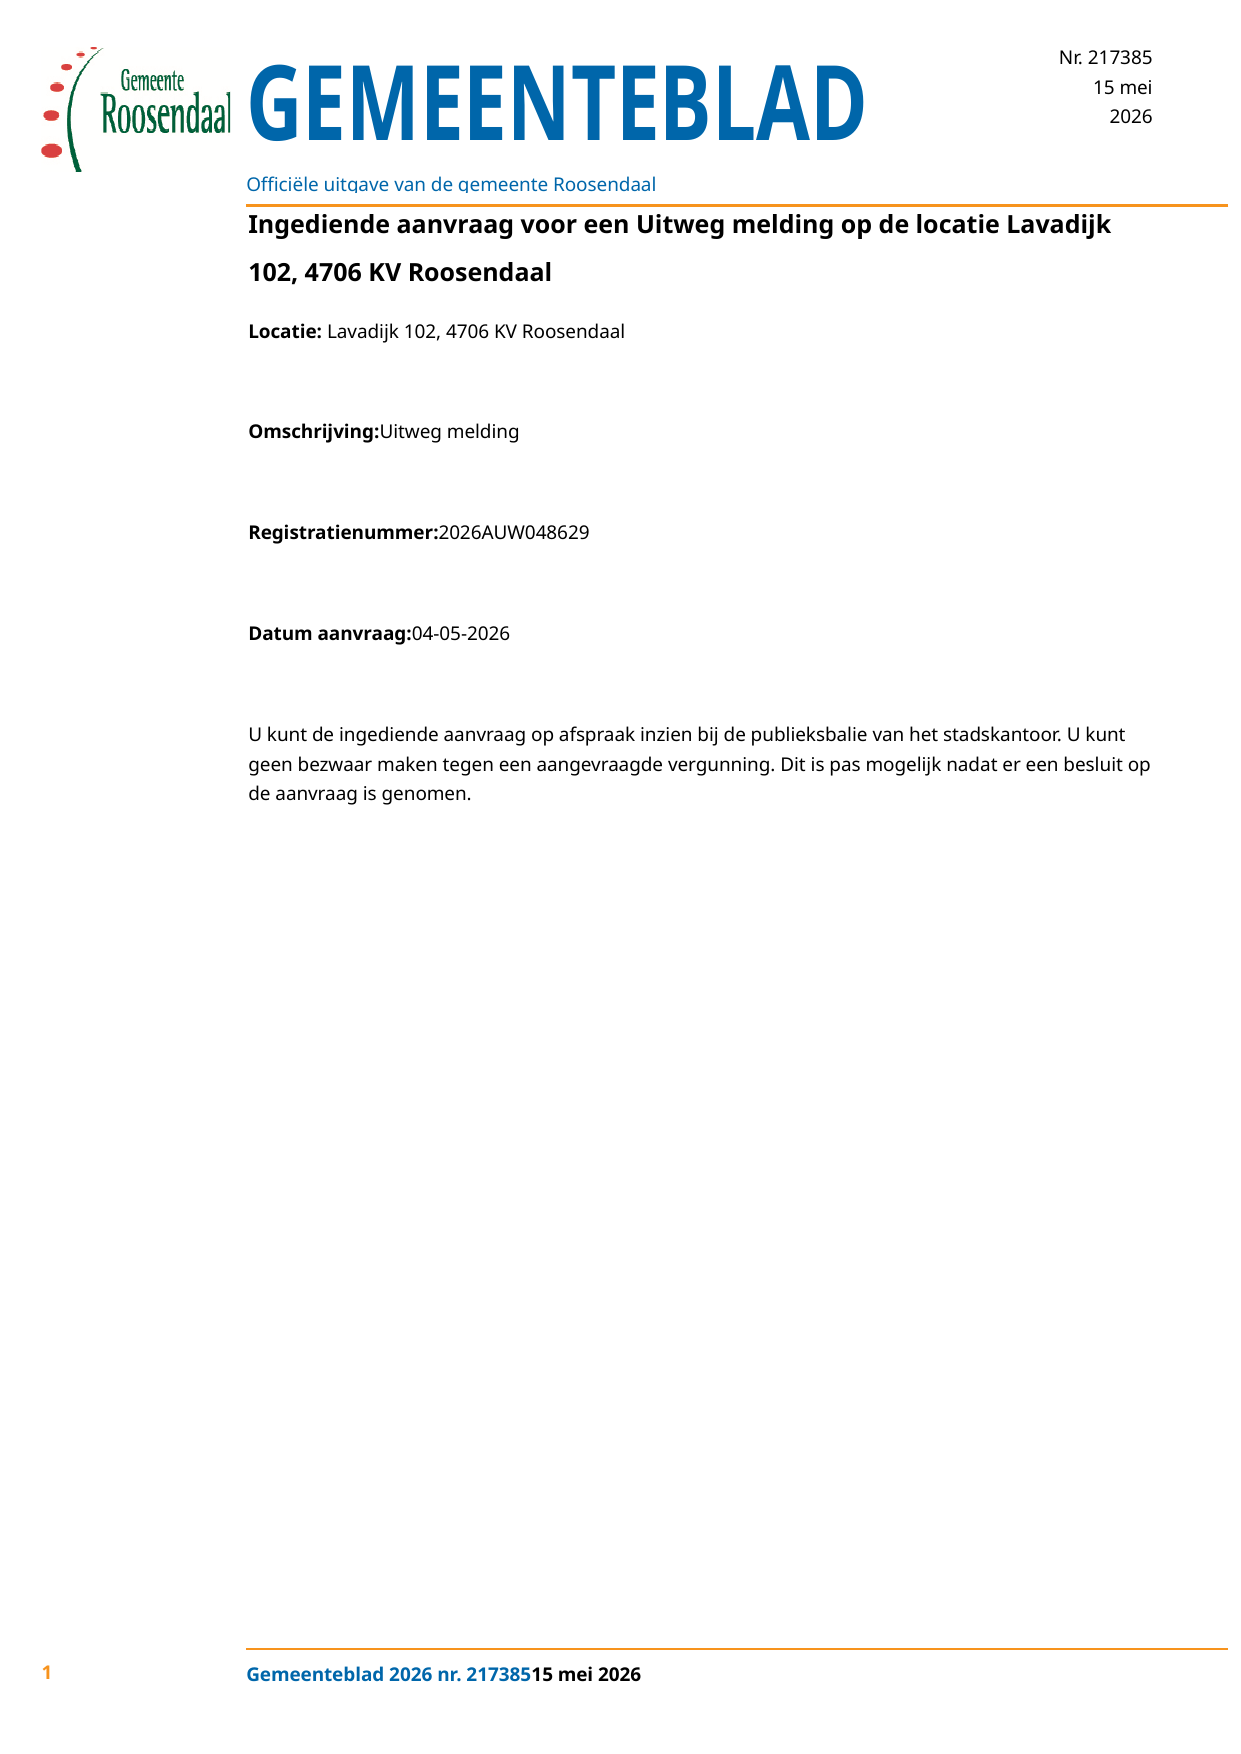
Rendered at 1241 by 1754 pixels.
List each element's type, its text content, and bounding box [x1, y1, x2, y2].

text Omschrijving:Uitweg melding [248, 419, 1152, 444]
text U kunt de ingediende aanvraag op afspraak inzien bij de publieksbalie van het stadskantoor. U kunt geen bezwaar maken tegen een aangevraagde vergunning. Dit is pas mogelijk nadat er een besluit op de aanvraag is genomen. [248, 721, 1152, 806]
text Locatie: Lavadijk 102, 4706 KV Roosendaal [248, 318, 1152, 344]
text Registratienummer:2026AUW048629 [248, 519, 1152, 545]
text Datum aanvraag:04-05-2026 [248, 620, 1152, 646]
text Ingediende aanvraag voor een Uitweg melding op de locatie Lavadijk 102, 4706 KV Roosendaal [248, 207, 1152, 288]
picture [41, 47, 231, 172]
